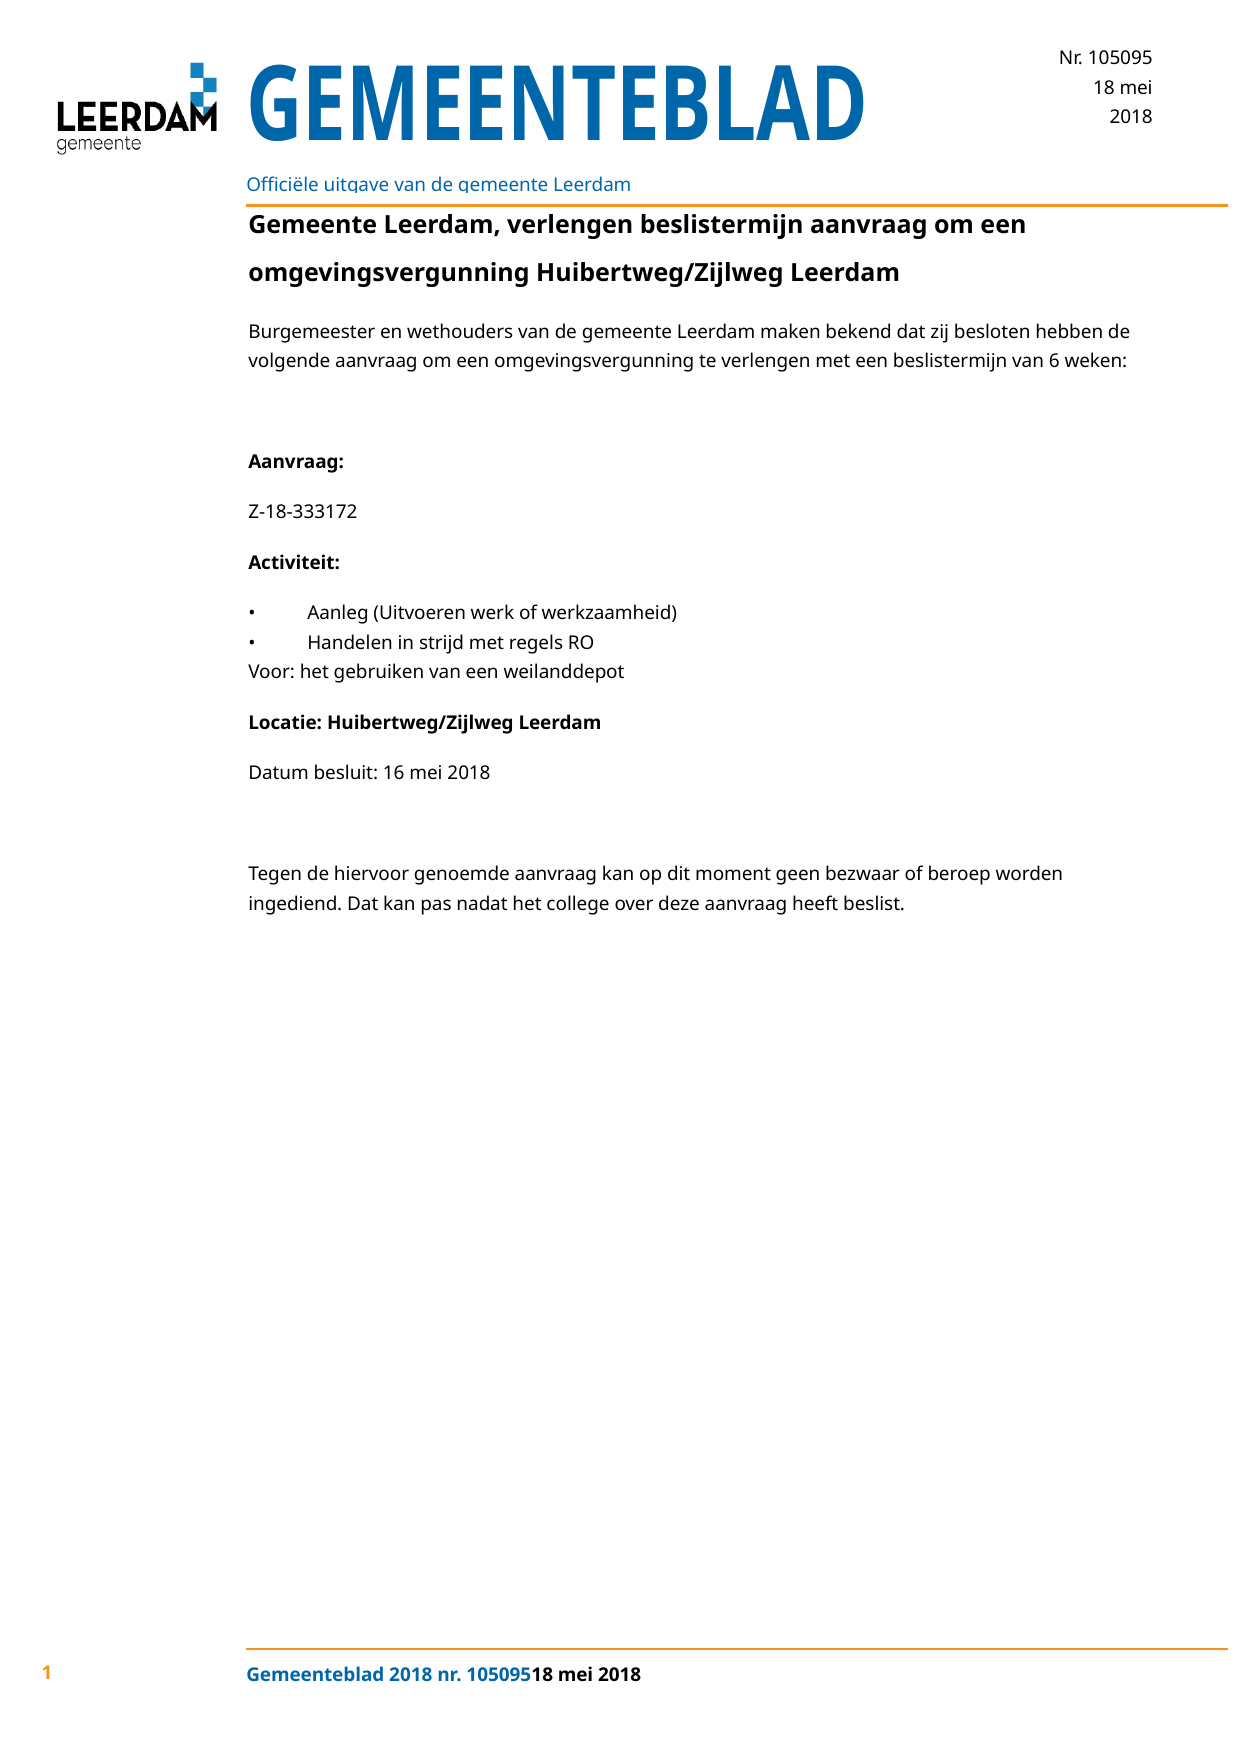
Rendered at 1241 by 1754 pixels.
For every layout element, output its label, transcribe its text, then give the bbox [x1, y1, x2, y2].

text Datum besluit: 16 mei 2018 [248, 759, 1152, 785]
text Voor: het gebruiken van een weilanddepot [248, 659, 1152, 684]
text Locatie: Huibertweg/Zijlweg Leerdam [248, 709, 1152, 735]
text Burgemeester en wethouders van de gemeente Leerdam maken bekend dat zij besloten hebben de volgende aanvraag om een omgevingsvergunning te verlengen met een beslistermijn van 6 weken: [248, 318, 1152, 373]
picture [41, 47, 231, 172]
list Handelen in strijd met regels RO [248, 629, 1152, 655]
text Gemeente Leerdam, verlengen beslistermijn aanvraag om een omgevingsvergunning Huibertweg/Zijlweg Leerdam [248, 207, 1152, 288]
text Aanvraag: [248, 448, 1152, 474]
text Z-18-333172 [248, 499, 1152, 524]
list Aanleg (Uitvoeren werk of werkzaamheid) [248, 599, 1152, 625]
text Activiteit: [248, 549, 1152, 575]
text Tegen de hiervoor genoemde aanvraag kan op dit moment geen bezwaar of beroep worden ingediend. Dat kan pas nadat het college over deze aanvraag heeft beslist. [248, 860, 1152, 916]
